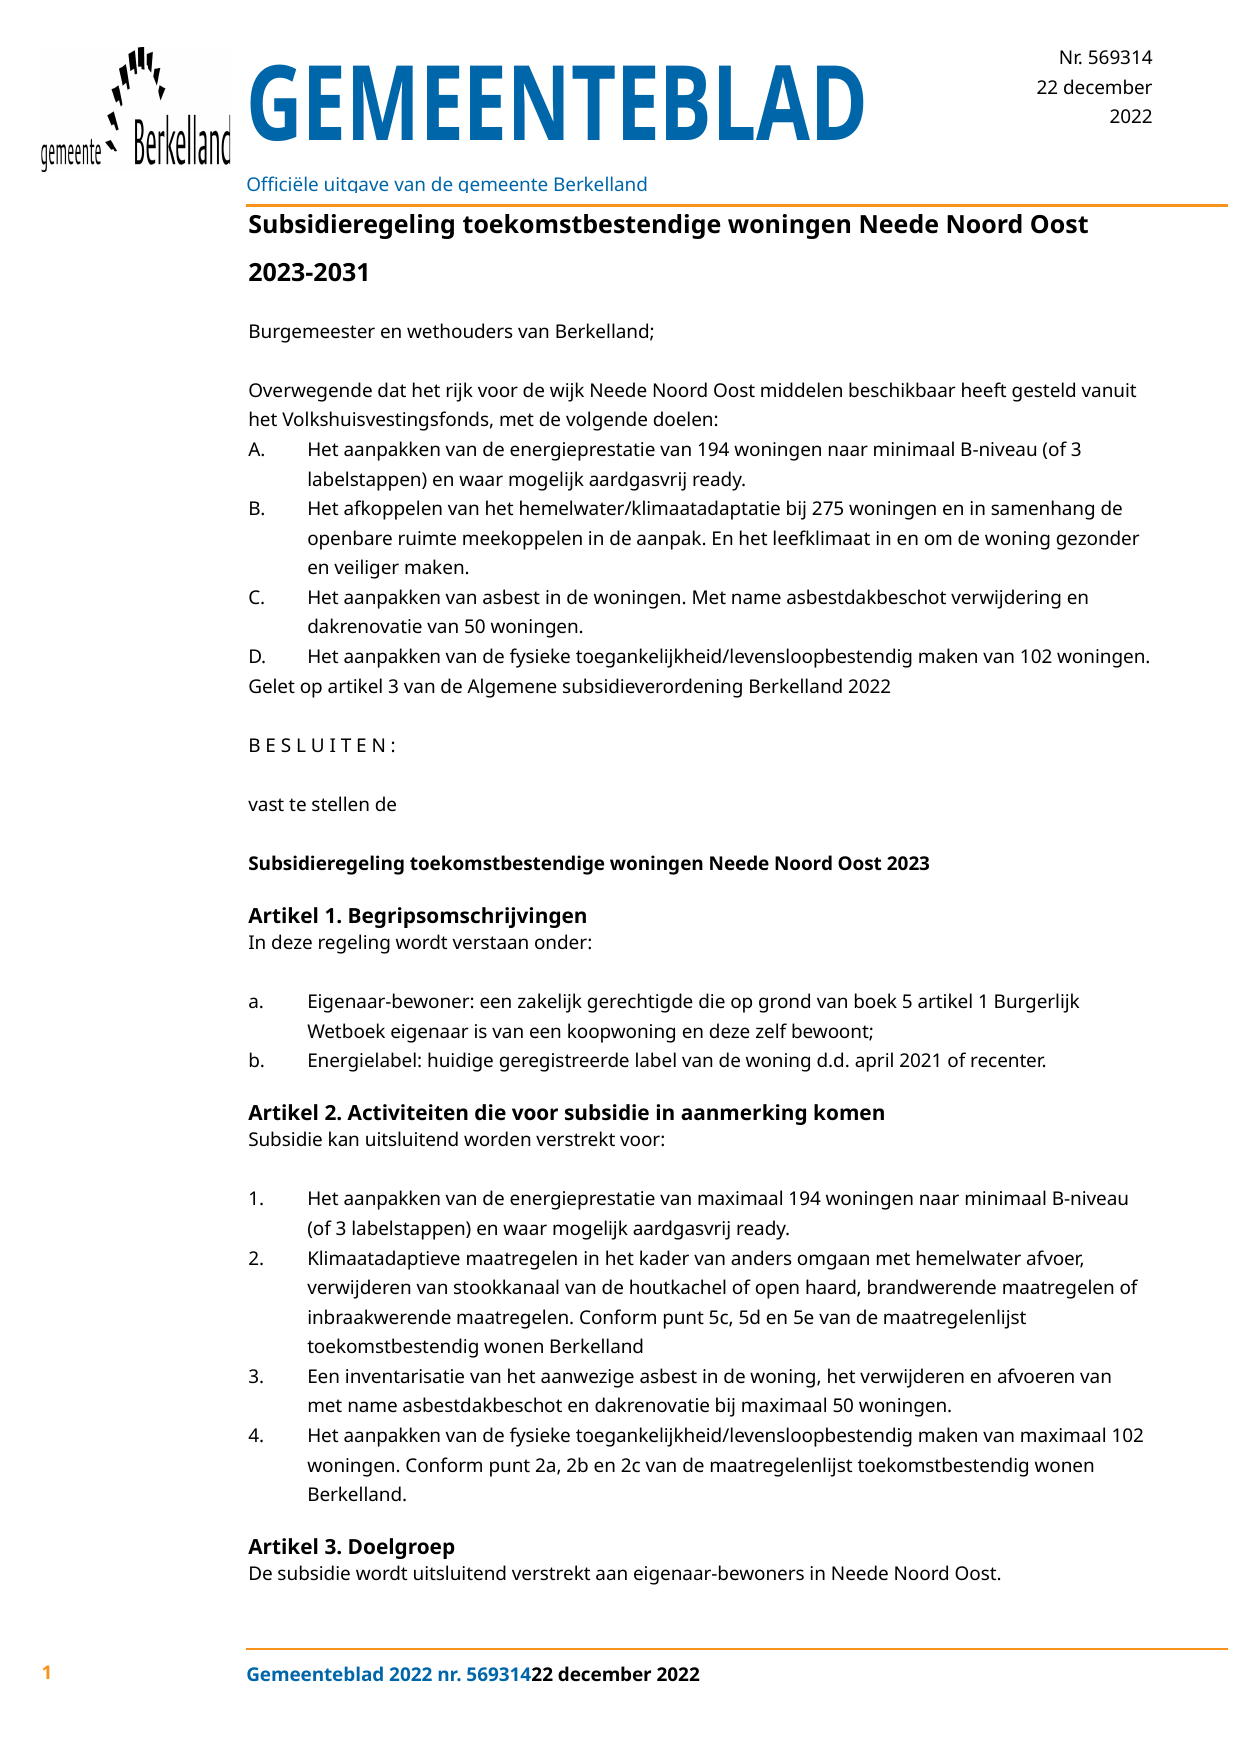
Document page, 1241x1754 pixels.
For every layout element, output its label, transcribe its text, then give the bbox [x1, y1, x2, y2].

text Subsidieregeling toekomstbestendige woningen Neede Noord Oost 2023 [248, 850, 1152, 876]
text Subsidieregeling toekomstbestendige woningen Neede Noord Oost 2023-2031 [248, 207, 1152, 288]
text B E S L U I T E N : [248, 732, 1152, 758]
text Artikel 3. Doelgroep [248, 1532, 1152, 1560]
text De subsidie wordt uitsluitend verstrekt aan eigenaar-bewoners in Neede Noord Oost. [248, 1560, 1152, 1586]
list Een inventarisatie van het aanwezige asbest in de woning, het verwijderen en afvoeren van met name asbestdakbeschot en dakrenovatie bij maximaal 50 woningen. [248, 1363, 1152, 1418]
list Het aanpakken van asbest in de woningen. Met name asbestdakbeschot verwijdering en dakrenovatie van 50 woningen. [248, 584, 1152, 639]
text Artikel 1. Begripsomschrijvingen [248, 901, 1152, 929]
list Eigenaar-bewoner: een zakelijk gerechtigde die op grond van boek 5 artikel 1 Burgerlijk Wetboek eigenaar is van een koopwoning en deze zelf bewoont; [248, 988, 1152, 1044]
text Artikel 2. Activiteiten die voor subsidie in aanmerking komen [248, 1098, 1152, 1126]
list Het aanpakken van de energieprestatie van maximaal 194 woningen naar minimaal B-niveau (of 3 labelstappen) en waar mogelijk aardgasvrij ready. [248, 1186, 1152, 1241]
text Burgemeester en wethouders van Berkelland; [248, 318, 1152, 344]
picture [41, 47, 231, 172]
list Het aanpakken van de fysieke toegankelijkheid/levensloopbestendig maken van maximaal 102 woningen. Conform punt 2a, 2b en 2c van de maatregelenlijst toekomstbestendig wonen Berkelland. [248, 1422, 1152, 1507]
list Klimaatadaptieve maatregelen in het kader van anders omgaan met hemelwater afvoer, verwijderen van stookkanaal van de houtkachel of open haard, brandwerende maatregelen of inbraakwerende maatregelen. Conform punt 5c, 5d en 5e van de maatregelenlijst toekomstbestendig wonen Berkelland [248, 1245, 1152, 1359]
list Het aanpakken van de energieprestatie van 194 woningen naar minimaal B-niveau (of 3 labelstappen) en waar mogelijk aardgasvrij ready. [248, 436, 1152, 492]
text Subsidie kan uitsluitend worden verstrekt voor: [248, 1126, 1152, 1152]
text Gelet op artikel 3 van de Algemene subsidieverordening Berkelland 2022 [248, 673, 1152, 699]
list Het afkoppelen van het hemelwater/klimaatadaptatie bij 275 woningen en in samenhang de openbare ruimte meekoppelen in de aanpak. En het leefklimaat in en om de woning gezonder en veiliger maken. [248, 495, 1152, 580]
list Het aanpakken van de fysieke toegankelijkheid/levensloopbestendig maken van 102 woningen. [248, 643, 1152, 669]
text In deze regeling wordt verstaan onder: [248, 929, 1152, 955]
text Overwegende dat het rijk voor de wijk Neede Noord Oost middelen beschikbaar heeft gesteld vanuit het Volkshuisvestingsfonds, met de volgende doelen: [248, 377, 1152, 432]
list Energielabel: huidige geregistreerde label van de woning d.d. april 2021 of recenter. [248, 1048, 1152, 1073]
text vast te stellen de [248, 791, 1152, 817]
